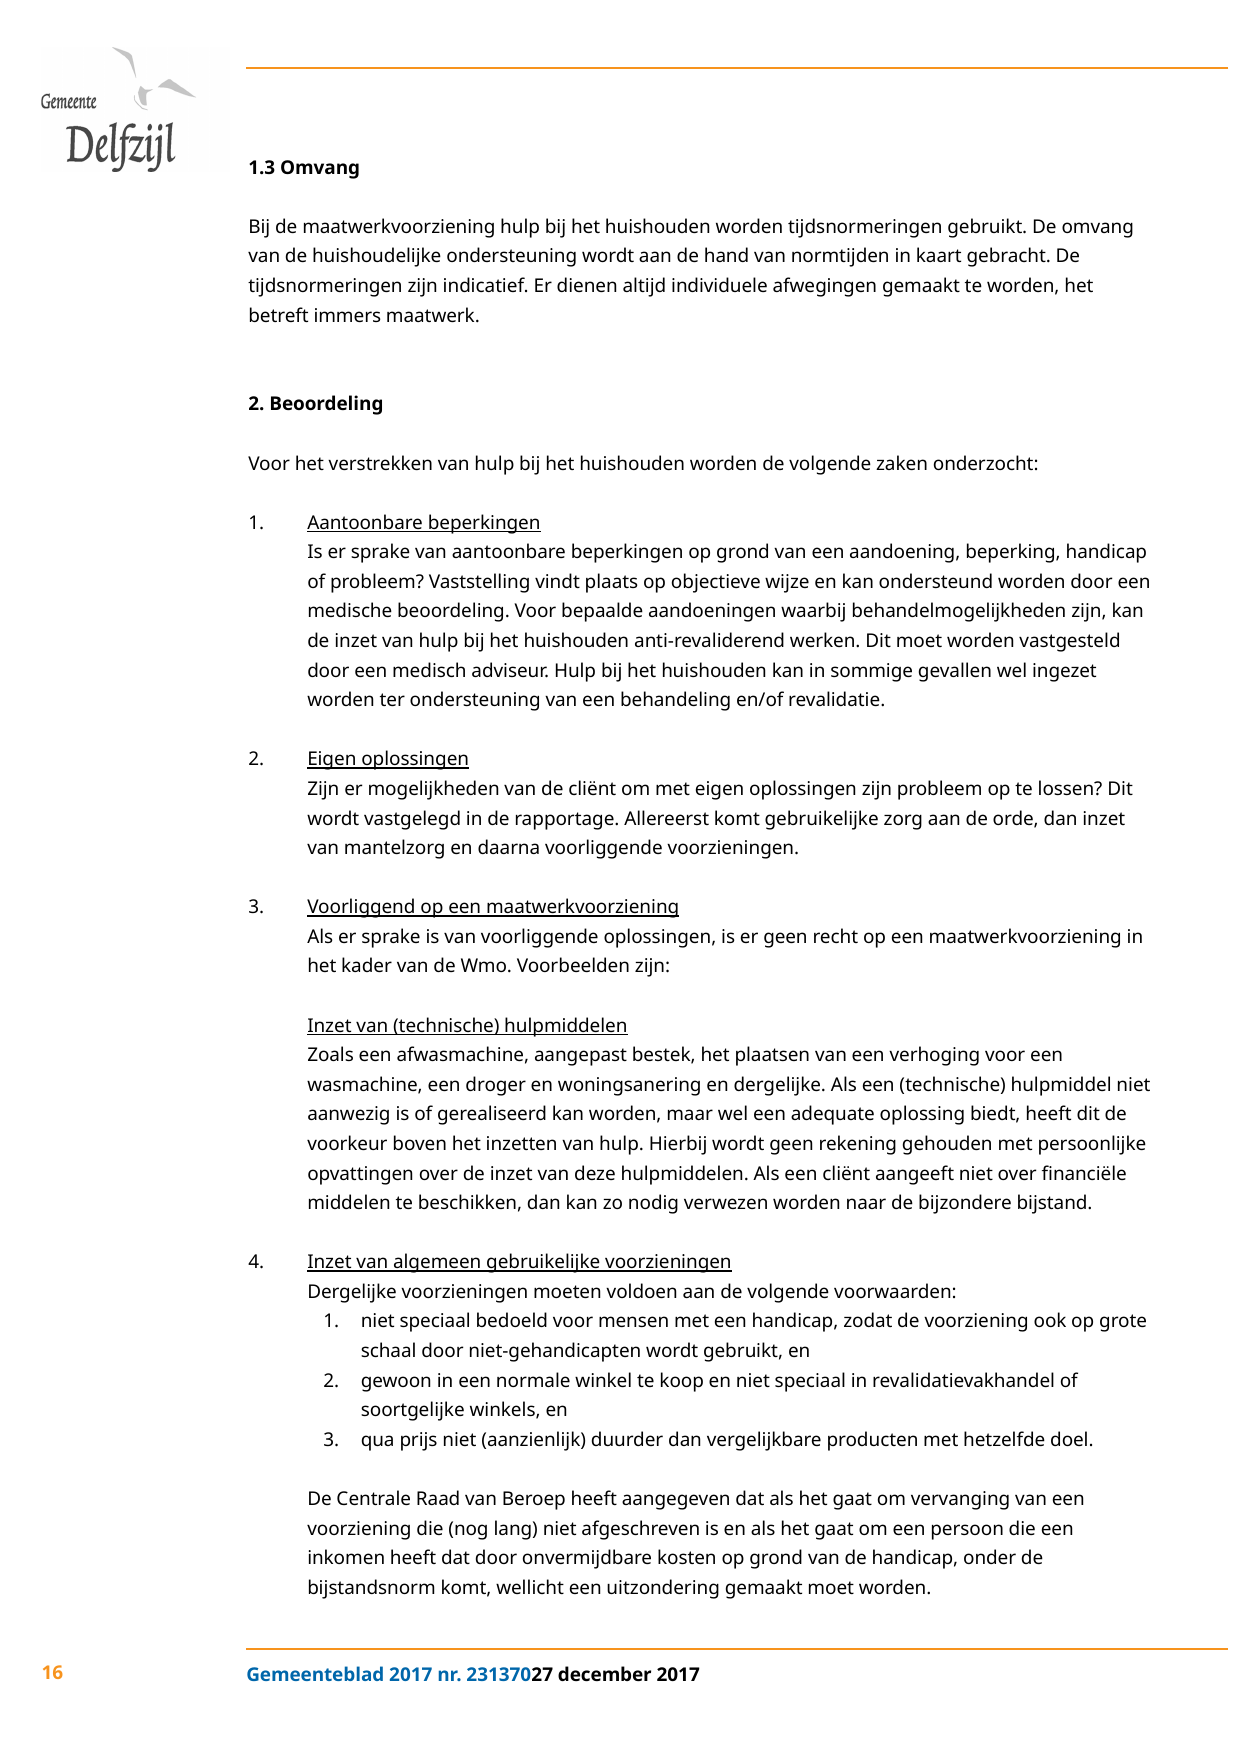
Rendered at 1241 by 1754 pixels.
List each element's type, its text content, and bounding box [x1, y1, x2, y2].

list Eigen oplossingen [248, 746, 1152, 771]
list Is er sprake van aantoonbare beperkingen op grond van een aandoening, beperking, handicap of probleem? Vaststelling vindt plaats op objectieve wijze en kan ondersteund worden door een medische beoordeling. Voor bepaalde aandoeningen waarbij behandelmogelijkheden zijn, kan de inzet van hulp bij het huishouden anti-revaliderend werken. Dit moet worden vastgesteld door een medisch adviseur. Hulp bij het huishouden kan in sommige gevallen wel ingezet worden ter ondersteuning van een behandeling en/of revalidatie. [248, 538, 1152, 712]
list Zoals een afwasmachine, aangepast bestek, het plaatsen van een verhoging voor een wasmachine, een droger en woningsanering en dergelijke. Als een (technische) hulpmiddel niet aanwezig is of gerealiseerd kan worden, maar wel een adequate oplossing biedt, heeft dit de voorkeur boven het inzetten van hulp. Hierbij wordt geen rekening gehouden met persoonlijke opvattingen over de inzet van deze hulpmiddelen. Als een cliënt aangeeft niet over financiële middelen te beschikken, dan kan zo nodig verwezen worden naar de bijzondere bijstand. [248, 1041, 1152, 1215]
text Bij de maatwerkvoorziening hulp bij het huishouden worden tijdsnormeringen gebruikt. De omvang van de huishoudelijke ondersteuning wordt aan de hand van normtijden in kaart gebracht. De tijdsnormeringen zijn indicatief. Er dienen altijd individuele afwegingen gemaakt te worden, het betreft immers maatwerk. [248, 213, 1152, 328]
list Dergelijke voorzieningen moeten voldoen aan de volgende voorwaarden: [248, 1278, 1152, 1304]
text 2. Beoordeling [248, 391, 1152, 416]
text 1.3 Omvang [248, 154, 1152, 180]
list Inzet van (technische) hulpmiddelen [248, 1012, 1152, 1038]
list niet speciaal bedoeld voor mensen met een handicap, zodat de voorziening ook op grote schaal door niet-gehandicapten wordt gebruikt, en [323, 1308, 1152, 1363]
text Voor het verstrekken van hulp bij het huishouden worden de volgende zaken onderzocht: [248, 450, 1152, 476]
list De Centrale Raad van Beroep heeft aangegeven dat als het gaat om vervanging van een voorziening die (nog lang) niet afgeschreven is en als het gaat om een persoon die een inkomen heeft dat door onvermijdbare kosten op grond van de handicap, onder de bijstandsnorm komt, wellicht een uitzondering gemaakt moet worden. [248, 1485, 1152, 1600]
list Voorliggend op een maatwerkvoorziening [248, 893, 1152, 919]
list Inzet van algemeen gebruikelijke voorzieningen [248, 1248, 1152, 1274]
list gewoon in een normale winkel te koop en niet speciaal in revalidatievakhandel of soortgelijke winkels, en [323, 1367, 1152, 1422]
list Als er sprake is van voorliggende oplossingen, is er geen recht op een maatwerkvoorziening in het kader van de Wmo. Voorbeelden zijn: [248, 923, 1152, 978]
list Aantoonbare beperkingen [248, 509, 1152, 535]
picture [41, 47, 231, 172]
list qua prijs niet (aanzienlijk) duurder dan vergelijkbare producten met hetzelfde doel. [323, 1426, 1152, 1452]
list Zijn er mogelijkheden van de cliënt om met eigen oplossingen zijn probleem op te lossen? Dit wordt vastgelegd in de rapportage. Allereerst komt gebruikelijke zorg aan de orde, dan inzet van mantelzorg en daarna voorliggende voorzieningen. [248, 775, 1152, 860]
